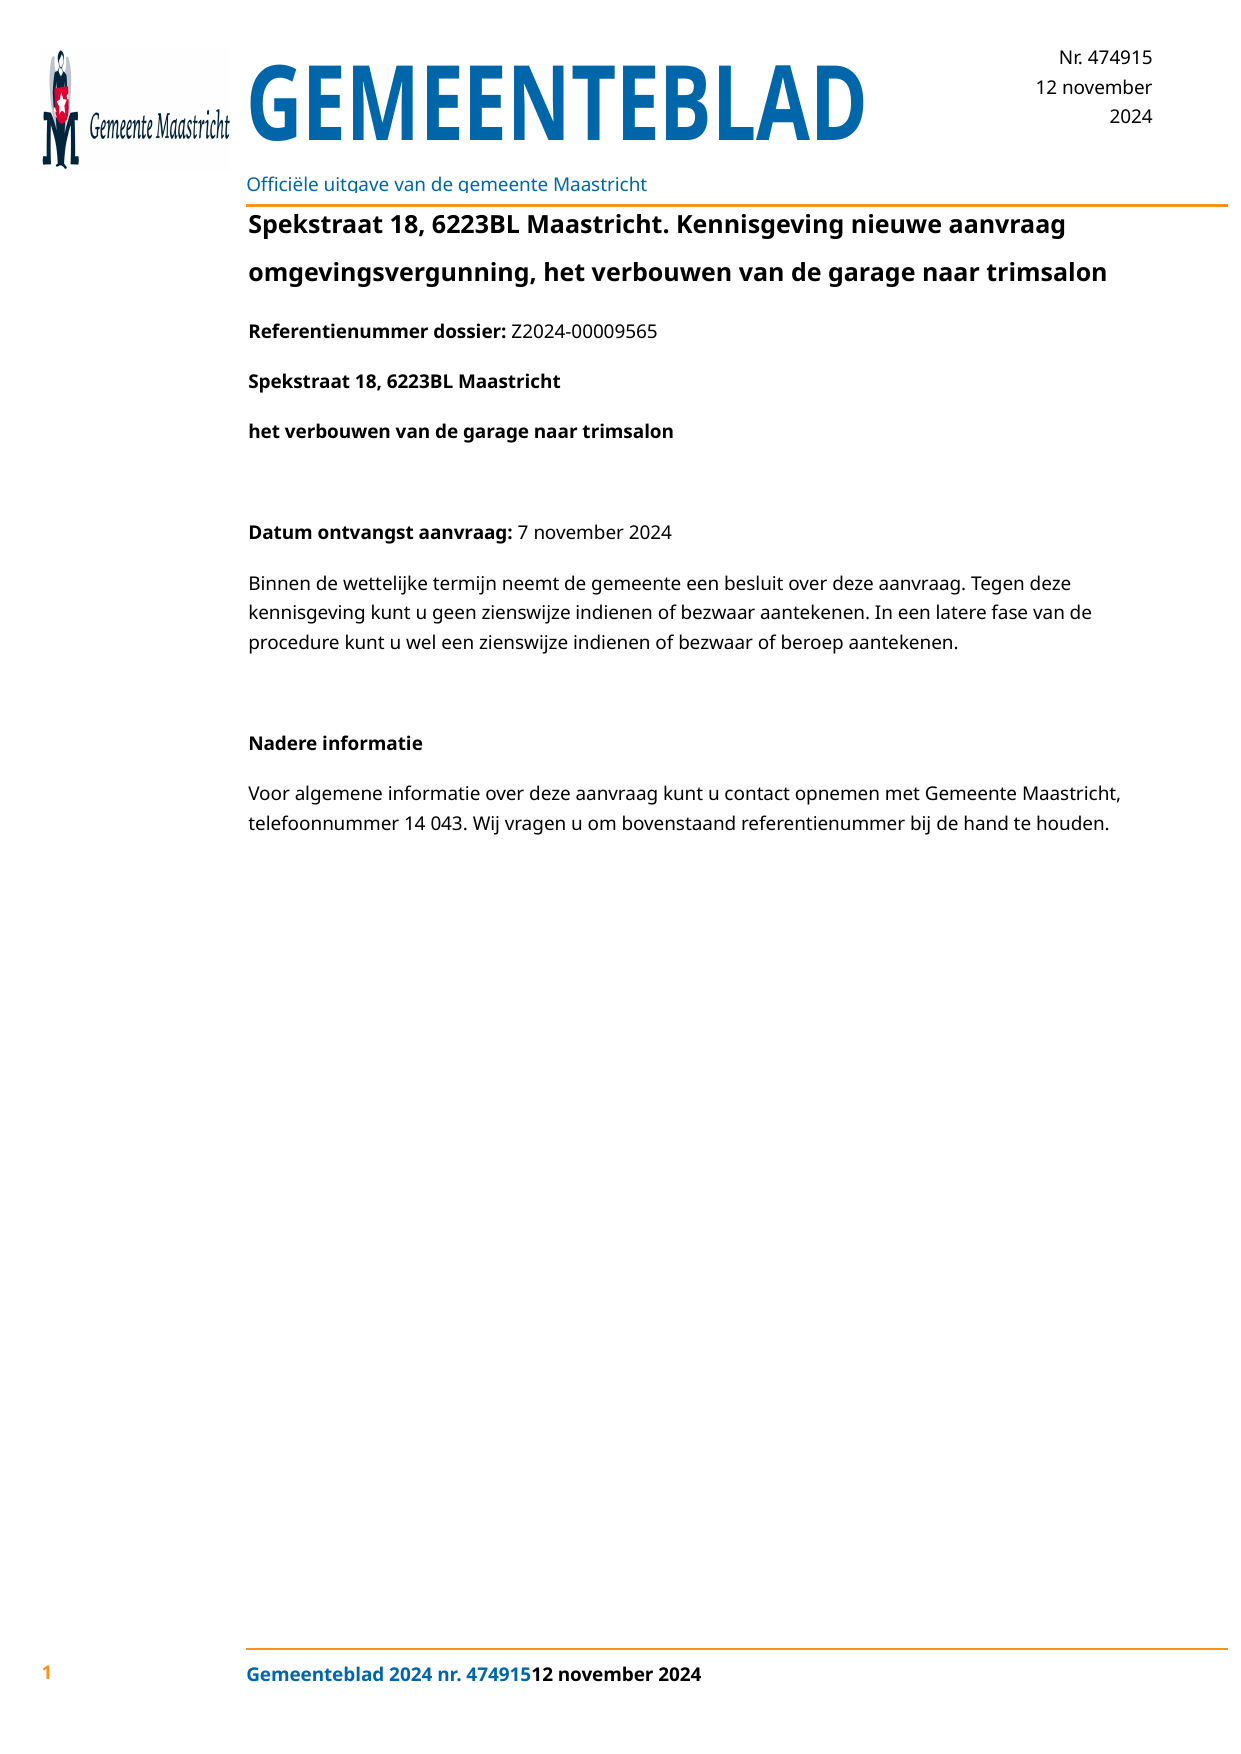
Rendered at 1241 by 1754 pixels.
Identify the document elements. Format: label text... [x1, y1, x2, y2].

text Spekstraat 18, 6223BL Maastricht. Kennisgeving nieuwe aanvraag omgevingsvergunning, het verbouwen van de garage naar trimsalon [248, 207, 1152, 288]
picture [41, 47, 231, 172]
text Datum ontvangst aanvraag: 7 november 2024 [248, 519, 1152, 545]
text het verbouwen van de garage naar trimsalon [248, 419, 1152, 444]
text Nadere informatie [248, 730, 1152, 756]
text Referentienummer dossier: Z2024-00009565 [248, 318, 1152, 344]
text Binnen de wettelijke termijn neemt de gemeente een besluit over deze aanvraag. Tegen deze kennisgeving kunt u geen zienswijze indienen of bezwaar aantekenen. In een latere fase van de procedure kunt u wel een zienswijze indienen of bezwaar of beroep aantekenen. [248, 570, 1152, 655]
text Spekstraat 18, 6223BL Maastricht [248, 368, 1152, 394]
text Voor algemene informatie over deze aanvraag kunt u contact opnemen met Gemeente Maastricht, telefoonnummer 14 043. Wij vragen u om bovenstaand referentienummer bij de hand te houden. [248, 780, 1152, 836]
